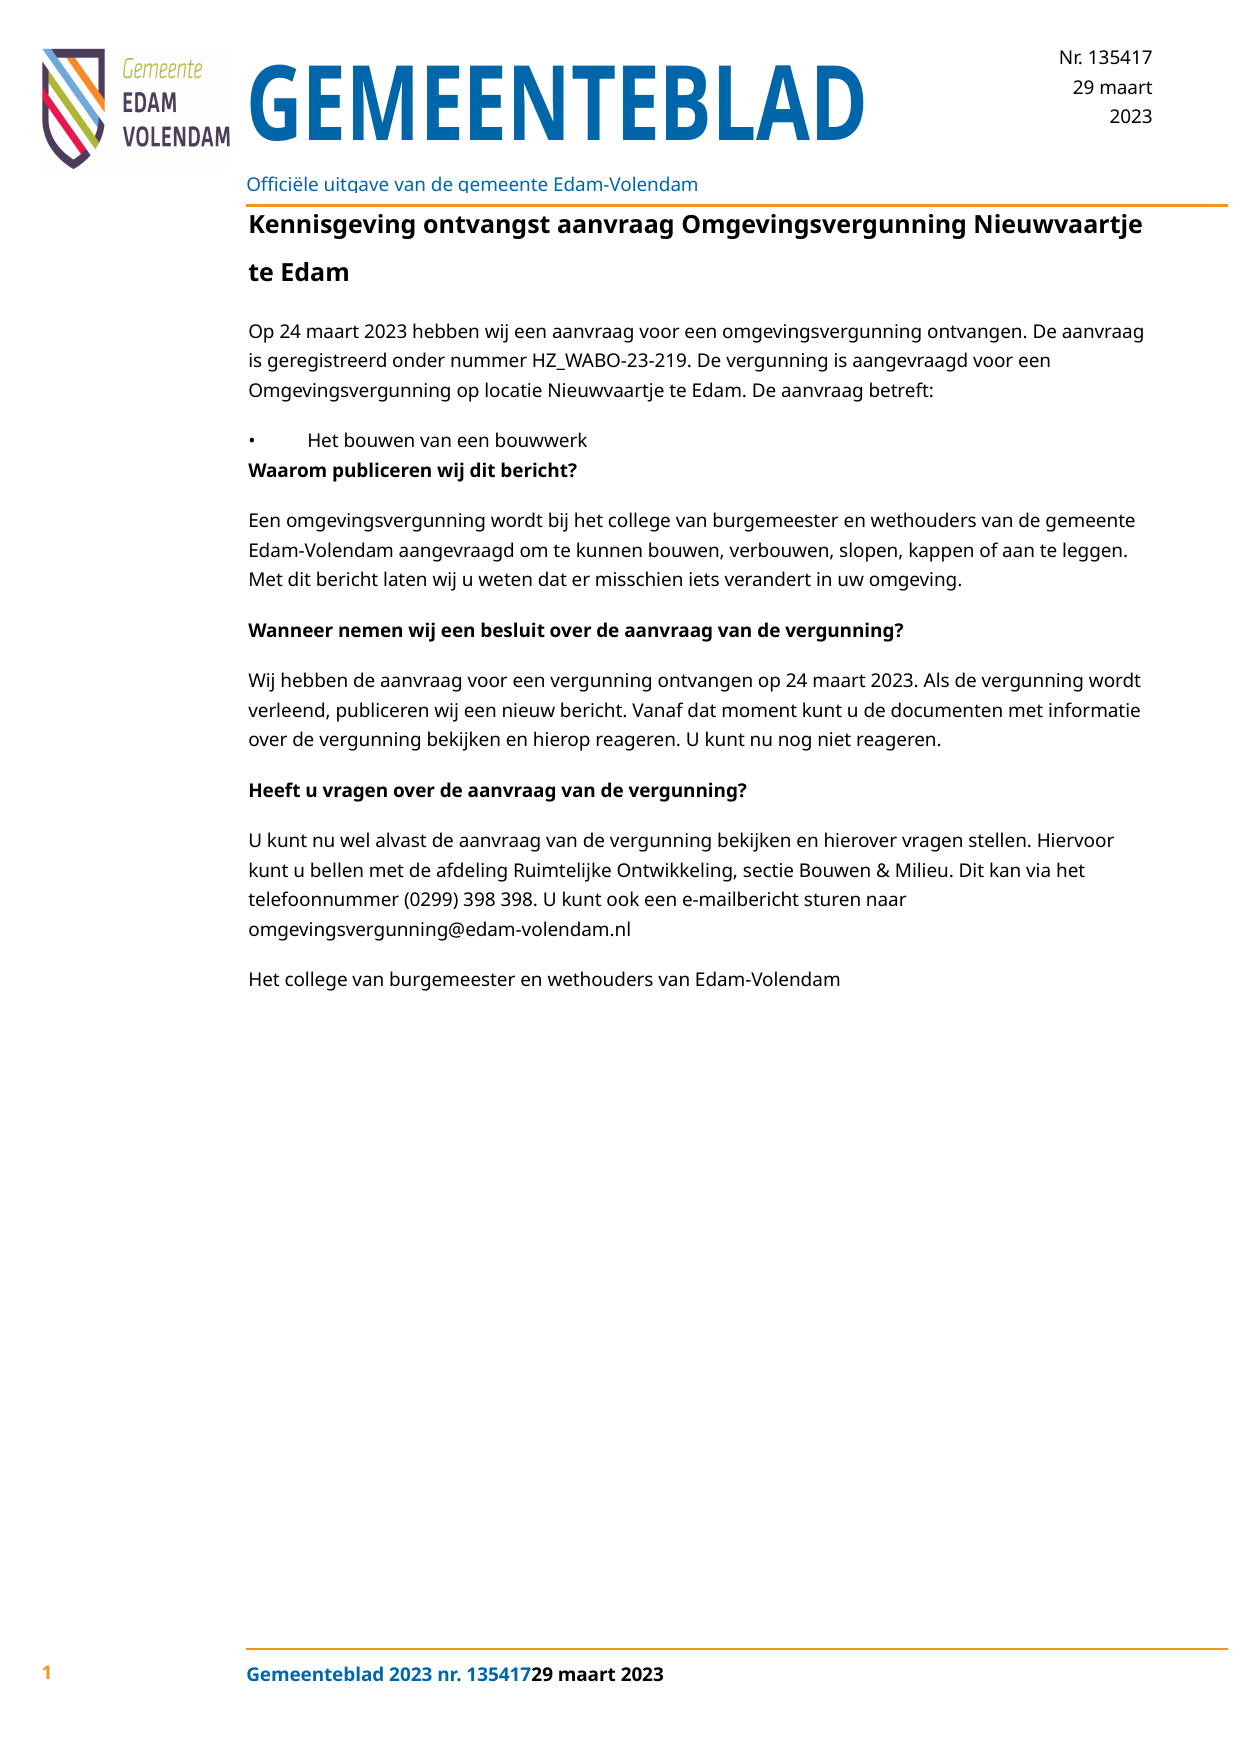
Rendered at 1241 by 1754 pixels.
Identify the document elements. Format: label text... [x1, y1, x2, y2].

text Kennisgeving ontvangst aanvraag Omgevingsvergunning Nieuwvaartje te Edam [248, 207, 1152, 288]
picture [41, 47, 231, 172]
text Waarom publiceren wij dit bericht? [248, 457, 1152, 483]
text U kunt nu wel alvast de aanvraag van de vergunning bekijken en hierover vragen stellen. Hiervoor kunt u bellen met de afdeling Ruimtelijke Ontwikkeling, sectie Bouwen & Milieu. Dit kan via het telefoonnummer (0299) 398 398. U kunt ook een e-mailbericht sturen naar omgevingsvergunning@edam-volendam.nl [248, 827, 1152, 942]
text Op 24 maart 2023 hebben wij een aanvraag voor een omgevingsvergunning ontvangen. De aanvraag is geregistreerd onder nummer HZ_WABO-23-219. De vergunning is aangevraagd voor een Omgevingsvergunning op locatie Nieuwvaartje te Edam. De aanvraag betreft: [248, 318, 1152, 403]
text Wij hebben de aanvraag voor een vergunning ontvangen op 24 maart 2023. Als de vergunning wordt verleend, publiceren wij een nieuw bericht. Vanaf dat moment kunt u de documenten met informatie over de vergunning bekijken en hierop reageren. U kunt nu nog niet reageren. [248, 667, 1152, 752]
text Wanneer nemen wij een besluit over de aanvraag van de vergunning? [248, 617, 1152, 643]
text Een omgevingsvergunning wordt bij het college van burgemeester en wethouders van de gemeente Edam-Volendam aangevraagd om te kunnen bouwen, verbouwen, slopen, kappen of aan te leggen. Met dit bericht laten wij u weten dat er misschien iets verandert in uw omgeving. [248, 507, 1152, 592]
text Heeft u vragen over de aanvraag van de vergunning? [248, 777, 1152, 803]
list Het bouwen van een bouwwerk [248, 427, 1152, 453]
text Het college van burgemeester en wethouders van Edam-Volendam [248, 967, 1152, 992]
